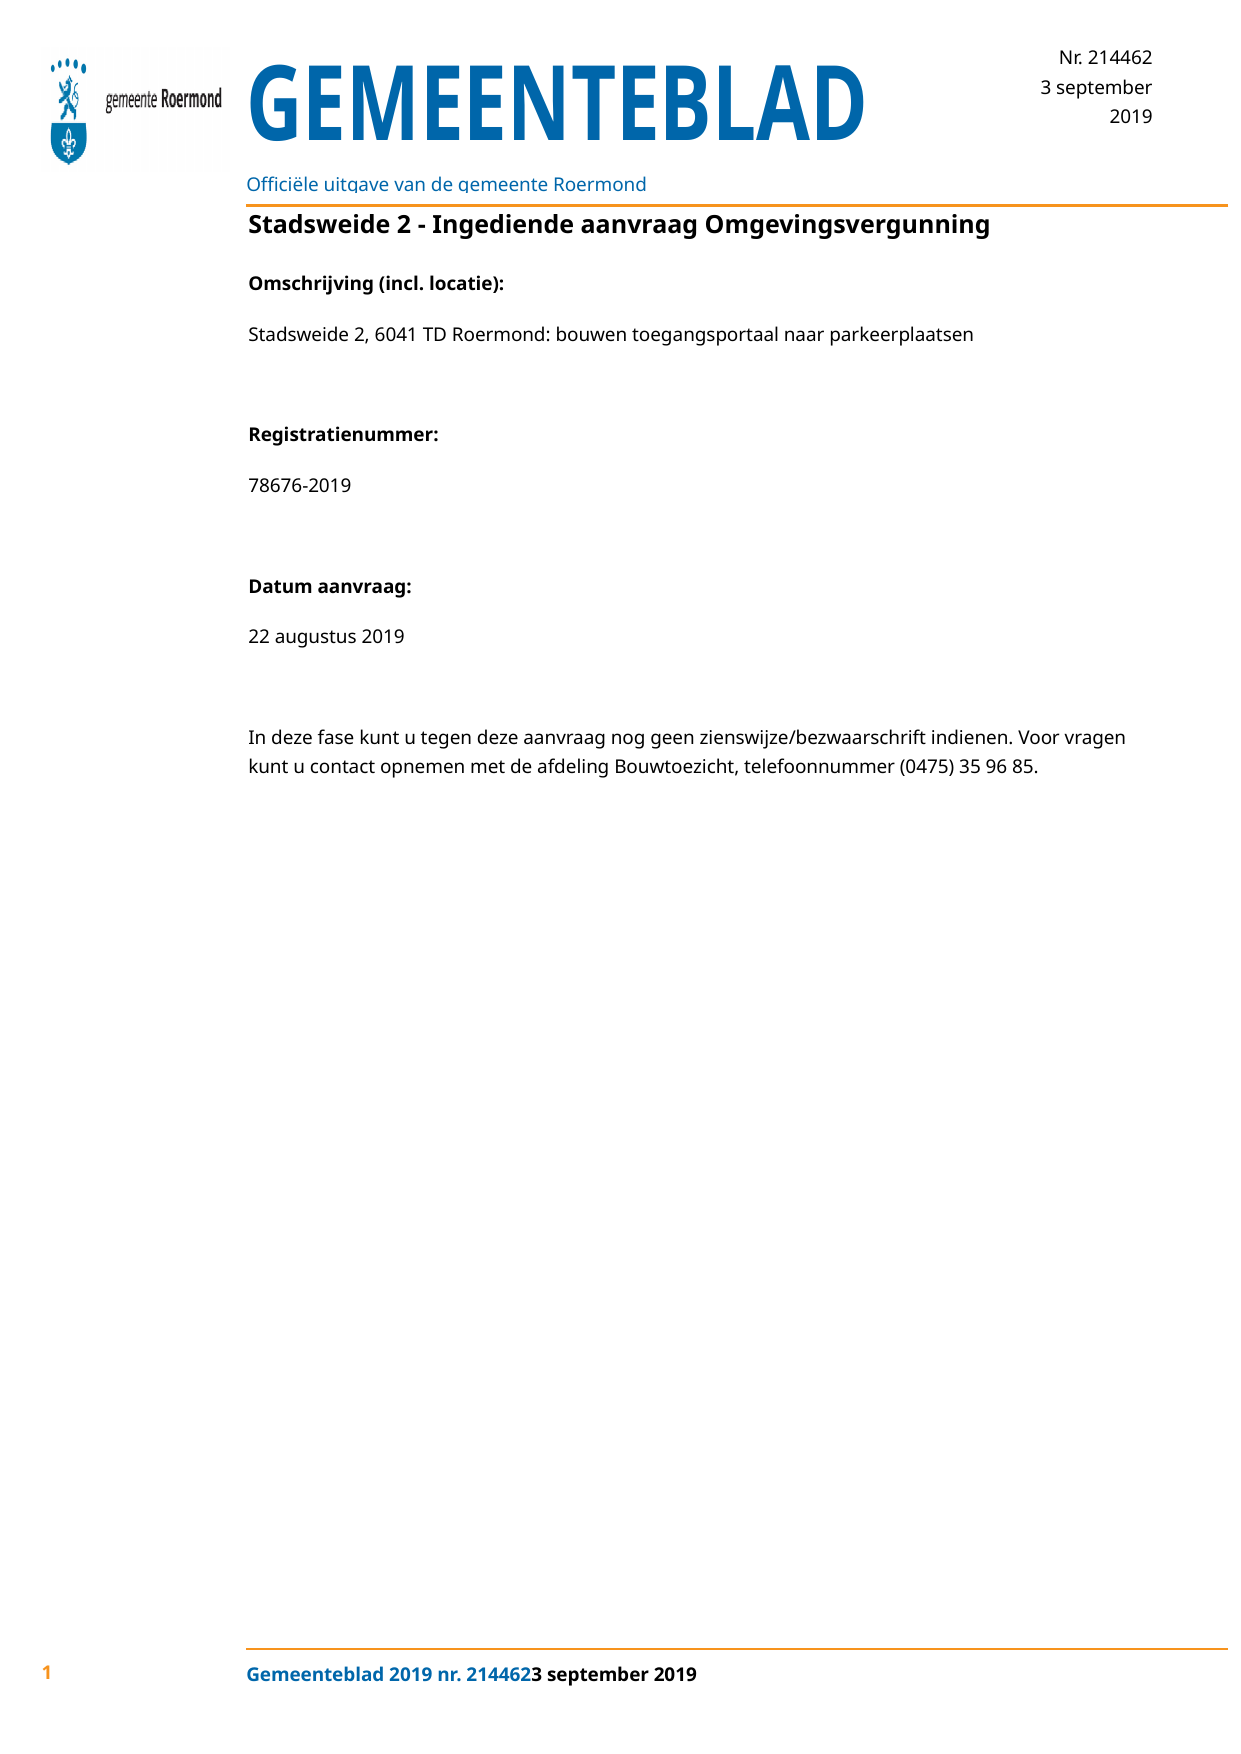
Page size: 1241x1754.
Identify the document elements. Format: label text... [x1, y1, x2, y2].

text Registratienummer: [248, 422, 1152, 447]
text Stadsweide 2 - Ingediende aanvraag Omgevingsvergunning [248, 207, 1152, 241]
text 22 augustus 2019 [248, 623, 1152, 649]
text In deze fase kunt u tegen deze aanvraag nog geen zienswijze/bezwaarschrift indienen. Voor vragen kunt u contact opnemen met de afdeling Bouwtoezicht, telefoonnummer (0475) 35 96 85. [248, 724, 1152, 779]
text 78676-2019 [248, 472, 1152, 498]
text Stadsweide 2, 6041 TD Roermond: bouwen toegangsportaal naar parkeerplaatsen [248, 321, 1152, 346]
text Omschrijving (incl. locatie): [248, 270, 1152, 296]
picture [41, 47, 231, 172]
text Datum aanvraag: [248, 573, 1152, 598]
